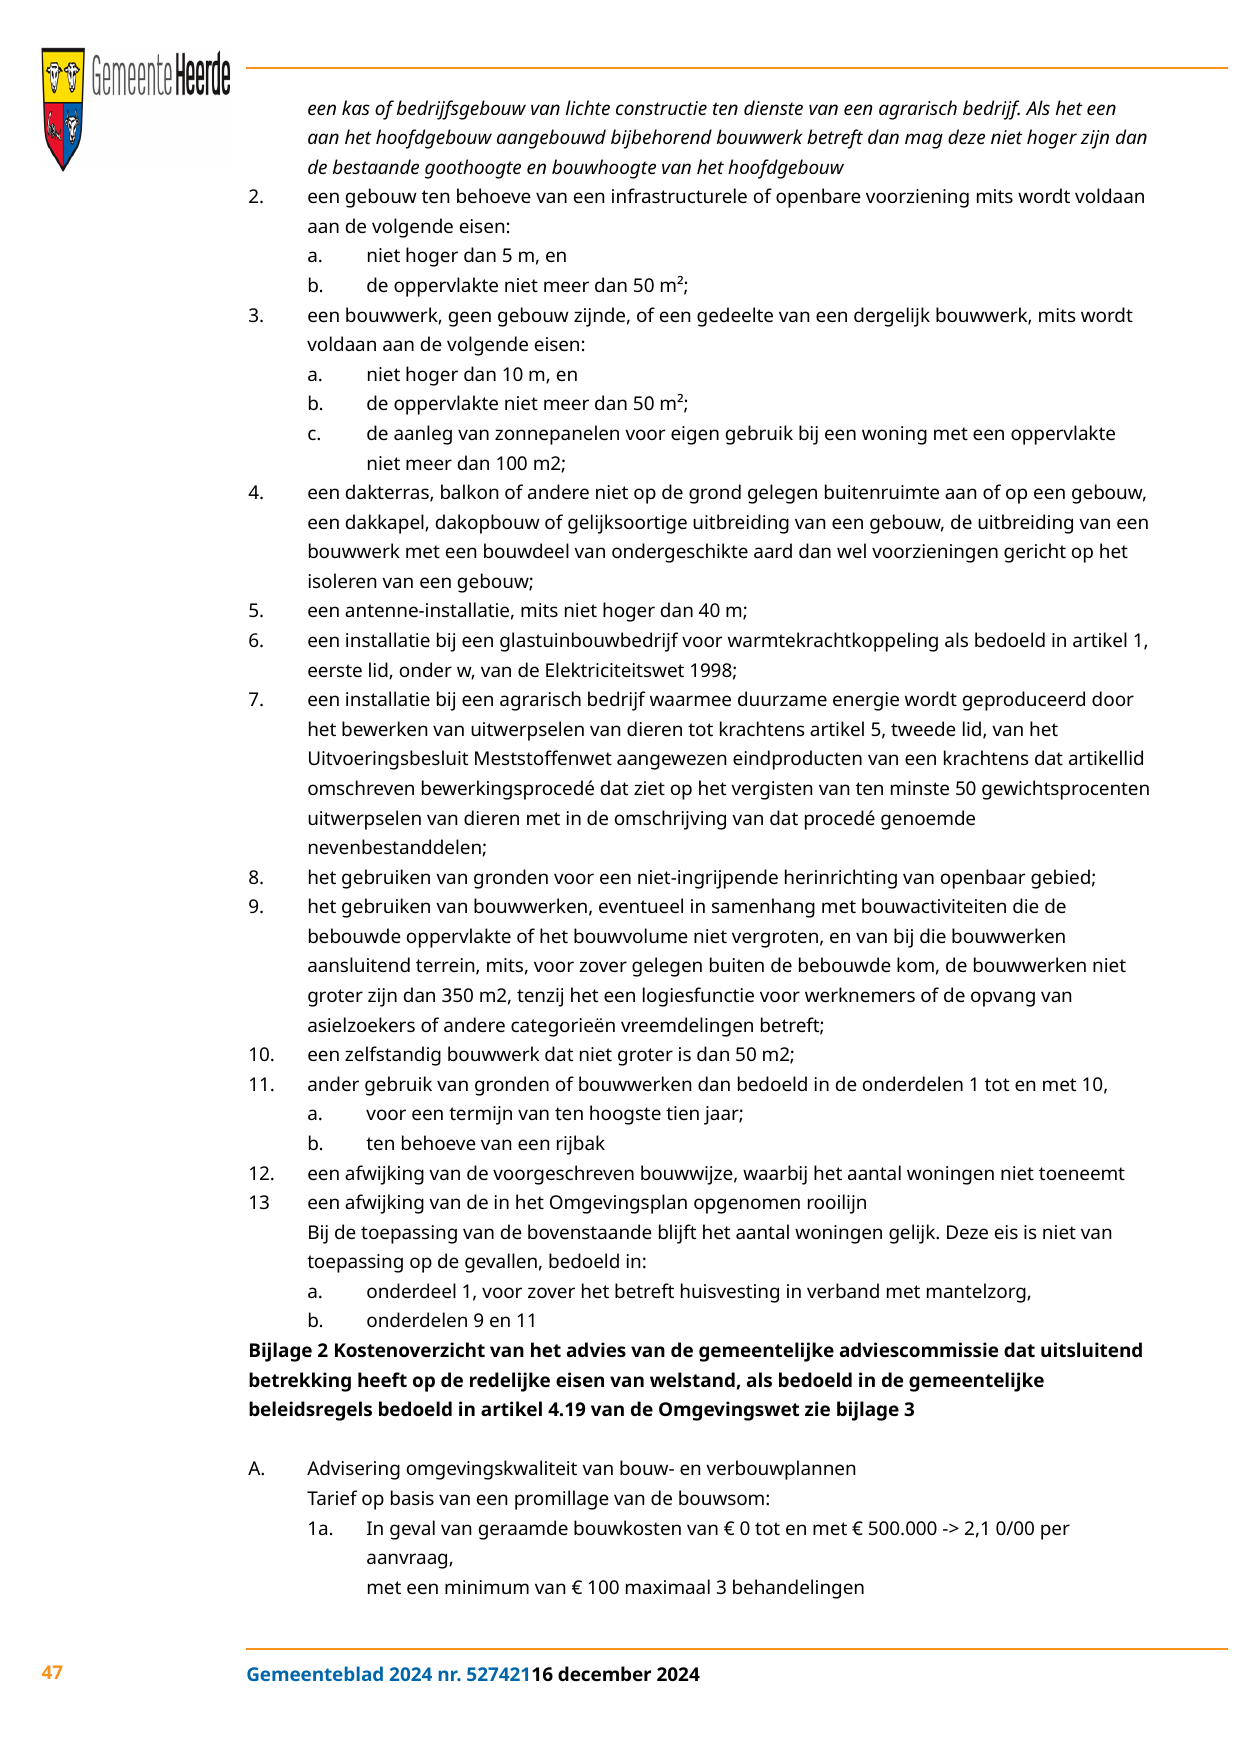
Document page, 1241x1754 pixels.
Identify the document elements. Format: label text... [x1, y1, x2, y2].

list het gebruiken van bouwwerken, eventueel in samenhang met bouwactiviteiten die de bebouwde oppervlakte of het bouwvolume niet vergroten, en van bij die bouwwerken aansluitend terrein, mits, voor zover gelegen buiten de bebouwde kom, de bouwwerken niet groter zijn dan 350 m2, tenzij het een logiesfunctie voor werknemers of de opvang van asielzoekers of andere categorieën vreemdelingen betreft; [248, 893, 1152, 1038]
list het gebruiken van gronden voor een niet-ingrijpende herinrichting van openbaar gebied; [248, 864, 1152, 890]
list de oppervlakte niet meer dan 50 m²; [307, 272, 1152, 298]
list een antenne-installatie, mits niet hoger dan 40 m; [248, 598, 1152, 623]
list een installatie bij een glastuinbouwbedrijf voor warmtekrachtkoppeling als bedoeld in artikel 1, eerste lid, onder w, van de Elektriciteitswet 1998; [248, 627, 1152, 683]
list Advisering omgevingskwaliteit van bouw- en verbouwplannen [248, 1456, 1152, 1481]
list een afwijking van de in het Omgevingsplan opgenomen rooilijn [248, 1189, 1152, 1215]
list met een minimum van € 100 maximaal 3 behandelingen [307, 1574, 1152, 1600]
list een zelfstandig bouwwerk dat niet groter is dan 50 m2; [248, 1041, 1152, 1067]
list een bouwwerk, geen gebouw zijnde, of een gedeelte van een dergelijk bouwwerk, mits wordt voldaan aan de volgende eisen: [248, 302, 1152, 357]
text Bijlage 2 Kostenoverzicht van het advies van de gemeentelijke adviescommissie dat uitsluitend betrekking heeft op de redelijke eisen van welstand, als bedoeld in de gemeentelijke beleidsregels bedoeld in artikel 4.19 van de Omgevingswet zie bijlage 3 [248, 1337, 1152, 1422]
picture [41, 47, 231, 172]
list onderdelen 9 en 11 [307, 1308, 1152, 1333]
list ander gebruik van gronden of bouwwerken dan bedoeld in de onderdelen 1 tot en met 10, [248, 1071, 1152, 1097]
list een dakterras, balkon of andere niet op de grond gelegen buitenruimte aan of op een gebouw, een dakkapel, dakopbouw of gelijksoortige uitbreiding van een gebouw, de uitbreiding van een bouwwerk met een bouwdeel van ondergeschikte aard dan wel voorzieningen gericht op het isoleren van een gebouw; [248, 479, 1152, 594]
list de oppervlakte niet meer dan 50 m²; [307, 391, 1152, 416]
list ten behoeve van een rijbak [307, 1130, 1152, 1156]
list In geval van geraamde bouwkosten van € 0 tot en met € 500.000 -> 2,1 0/00 per aanvraag, [307, 1515, 1152, 1570]
list de aanleg van zonnepanelen voor eigen gebruik bij een woning met een oppervlakte niet meer dan 100 m2; [307, 420, 1152, 476]
list een afwijking van de voorgeschreven bouwwijze, waarbij het aantal woningen niet toeneemt [248, 1160, 1152, 1186]
list een gebouw ten behoeve van een infrastructurele of openbare voorziening mits wordt voldaan aan de volgende eisen: [248, 183, 1152, 239]
list niet hoger dan 5 m, en [307, 243, 1152, 268]
list niet hoger dan 10 m, en [307, 361, 1152, 387]
list Bij de toepassing van de bovenstaande blijft het aantal woningen gelijk. Deze eis is niet van toepassing op de gevallen, bedoeld in: [248, 1219, 1152, 1274]
list een installatie bij een agrarisch bedrijf waarmee duurzame energie wordt geproduceerd door het bewerken van uitwerpselen van dieren tot krachtens artikel 5, tweede lid, van het Uitvoeringsbesluit Meststoffenwet aangewezen eindproducten van een krachtens dat artikellid omschreven bewerkingsprocedé dat ziet op het vergisten van ten minste 50 gewichtsprocenten uitwerpselen van dieren met in de omschrijving van dat procedé genoemde nevenbestanddelen; [248, 686, 1152, 860]
list onderdeel 1, voor zover het betreft huisvesting in verband met mantelzorg, [307, 1278, 1152, 1304]
list voor een termijn van ten hoogste tien jaar; [307, 1101, 1152, 1126]
list Tarief op basis van een promillage van de bouwsom: [248, 1485, 1152, 1511]
list een kas of bedrijfsgebouw van lichte constructie ten dienste van een agrarisch bedrijf. Als het een aan het hoofdgebouw aangebouwd bijbehorend bouwwerk betreft dan mag deze niet hoger zijn dan de bestaande goothoogte en bouwhoogte van het hoofdgebouw [248, 95, 1152, 180]
